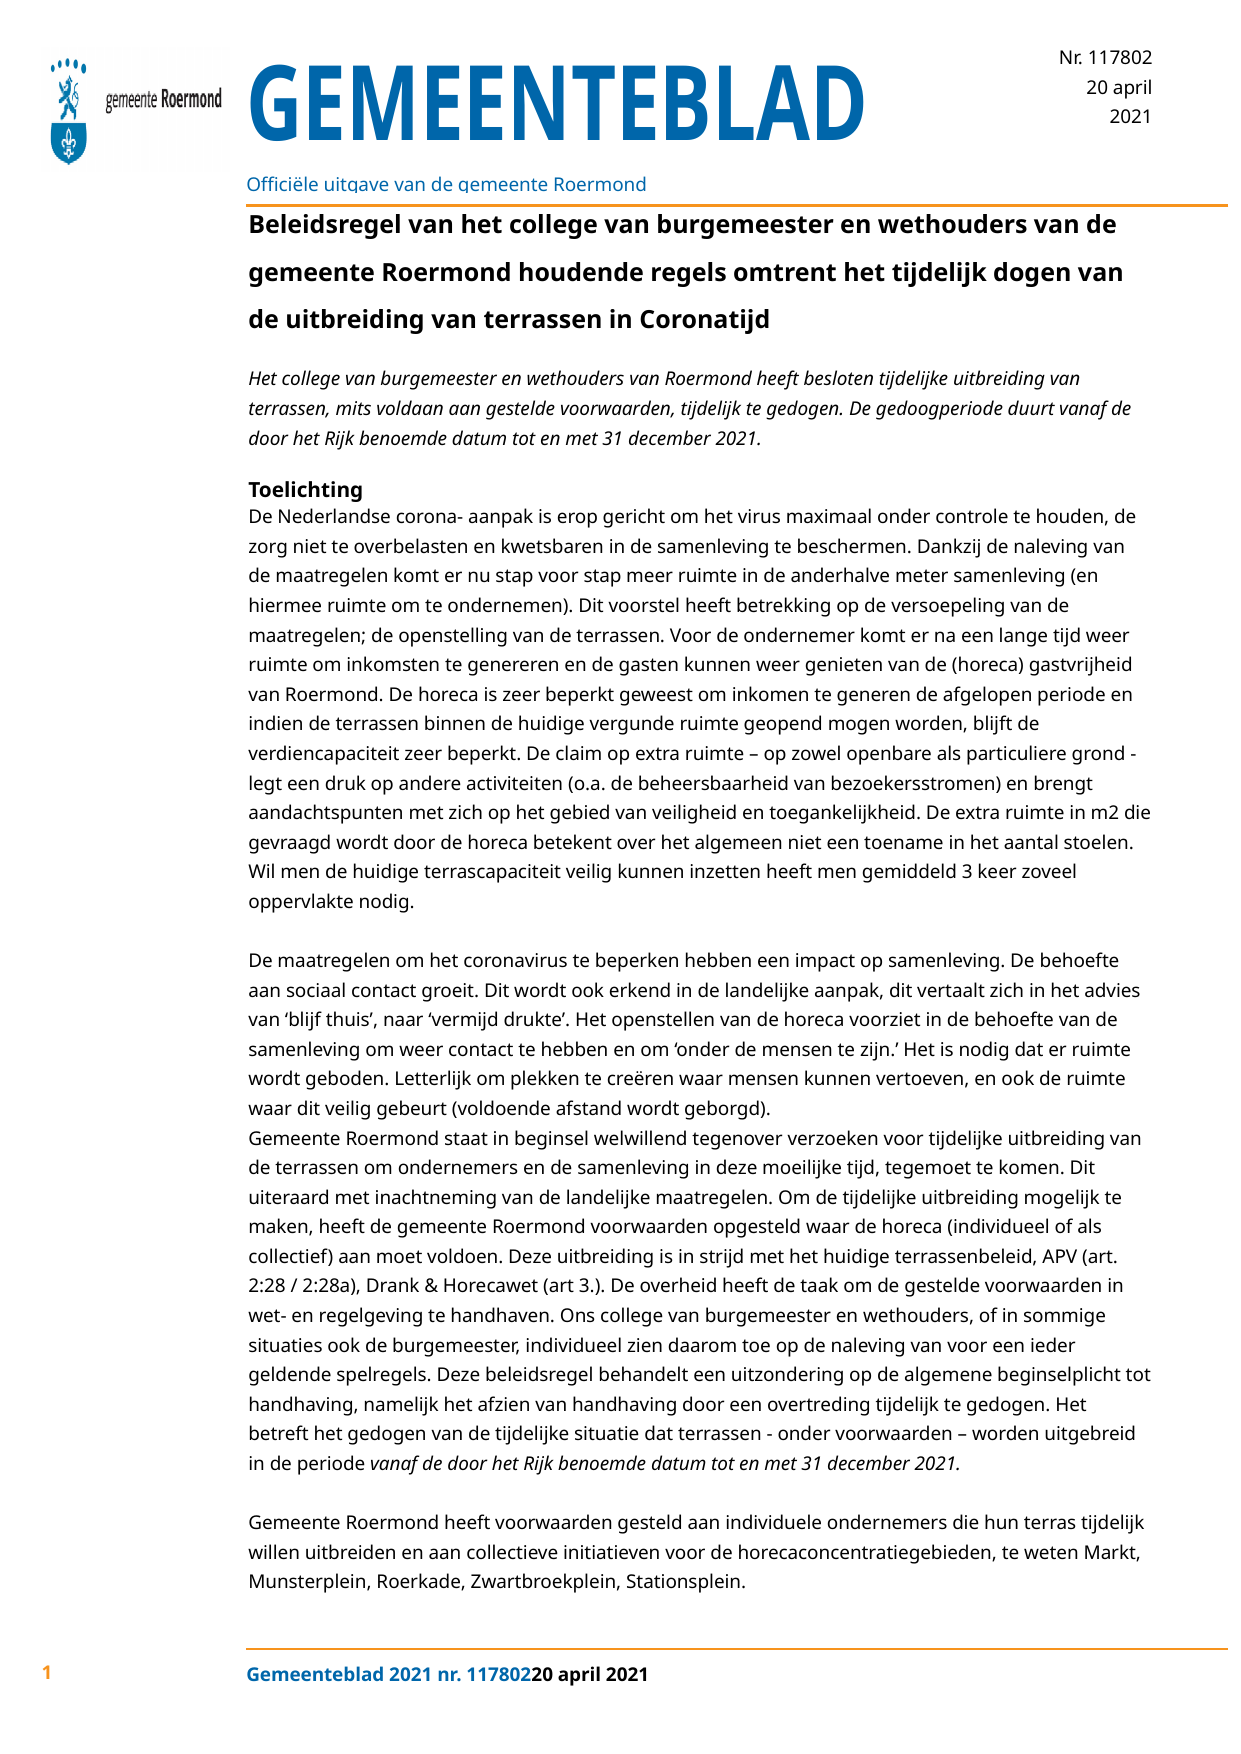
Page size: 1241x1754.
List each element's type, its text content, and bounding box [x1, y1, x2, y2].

text Toelichting [248, 475, 1152, 503]
text De maatregelen om het coronavirus te beperken hebben een impact op samenleving. De behoefte aan sociaal contact groeit. Dit wordt ook erkend in de landelijke aanpak, dit vertaalt zich in het advies van ‘blijf thuis’, naar ‘vermijd drukte’. Het openstellen van de horeca voorziet in de behoefte van de samenleving om weer contact te hebben en om ‘onder de mensen te zijn.’ Het is nodig dat er ruimte wordt geboden. Letterlijk om plekken te creëren waar mensen kunnen vertoeven, en ook de ruimte waar dit veilig gebeurt (voldoende afstand wordt geborgd). [248, 947, 1152, 1121]
text Beleidsregel van het college van burgemeester en wethouders van de gemeente Roermond houdende regels omtrent het tijdelijk dogen van de uitbreiding van terrassen in Coronatijd [248, 207, 1152, 336]
text Het college van burgemeester en wethouders van Roermond heeft besloten tijdelijke uitbreiding van terrassen, mits voldaan aan gestelde voorwaarden, tijdelijk te gedogen. De gedoogperiode duurt vanaf de door het Rijk benoemde datum tot en met 31 december 2021. [248, 366, 1152, 450]
picture [41, 47, 231, 172]
text Gemeente Roermond heeft voorwaarden gesteld aan individuele ondernemers die hun terras tijdelijk willen uitbreiden en aan collectieve initiatieven voor de horecaconcentratiegebieden, te weten Markt, Munsterplein, Roerkade, Zwartbroekplein, Stationsplein. [248, 1509, 1152, 1594]
text De Nederlandse corona- aanpak is erop gericht om het virus maximaal onder controle te houden, de zorg niet te overbelasten en kwetsbaren in de samenleving te beschermen. Dankzij de naleving van de maatregelen komt er nu stap voor stap meer ruimte in de anderhalve meter samenleving (en hiermee ruimte om te ondernemen). Dit voorstel heeft betrekking op de versoepeling van de maatregelen; de openstelling van de terrassen. Voor de ondernemer komt er na een lange tijd weer ruimte om inkomsten te genereren en de gasten kunnen weer genieten van de (horeca) gastvrijheid van Roermond. De horeca is zeer beperkt geweest om inkomen te generen de afgelopen periode en indien de terrassen binnen de huidige vergunde ruimte geopend mogen worden, blijft de verdiencapaciteit zeer beperkt. De claim op extra ruimte – op zowel openbare als particuliere grond - legt een druk op andere activiteiten (o.a. de beheersbaarheid van bezoekersstromen) en brengt aandachtspunten met zich op het gebied van veiligheid en toegankelijkheid. De extra ruimte in m2 die gevraagd wordt door de horeca betekent over het algemeen niet een toename in het aantal stoelen. Wil men de huidige terrascapaciteit veilig kunnen inzetten heeft men gemiddeld 3 keer zoveel oppervlakte nodig. [248, 503, 1152, 914]
text Gemeente Roermond staat in beginsel welwillend tegenover verzoeken voor tijdelijke uitbreiding van de terrassen om ondernemers en de samenleving in deze moeilijke tijd, tegemoet te komen. Dit uiteraard met inachtneming van de landelijke maatregelen. Om de tijdelijke uitbreiding mogelijk te maken, heeft de gemeente Roermond voorwaarden opgesteld waar de horeca (individueel of als collectief) aan moet voldoen. Deze uitbreiding is in strijd met het huidige terrassenbeleid, APV (art. 2:28 / 2:28a), Drank & Horecawet (art 3.). De overheid heeft de taak om de gestelde voorwaarden in wet- en regelgeving te handhaven. Ons college van burgemeester en wethouders, of in sommige situaties ook de burgemeester, individueel zien daarom toe op de naleving van voor een ieder geldende spelregels. Deze beleidsregel behandelt een uitzondering op de algemene beginselplicht tot handhaving, namelijk het afzien van handhaving door een overtreding tijdelijk te gedogen. Het betreft het gedogen van de tijdelijke situatie dat terrassen - onder voorwaarden – worden uitgebreid in de periode vanaf de door het Rijk benoemde datum tot en met 31 december 2021. [248, 1125, 1152, 1476]
